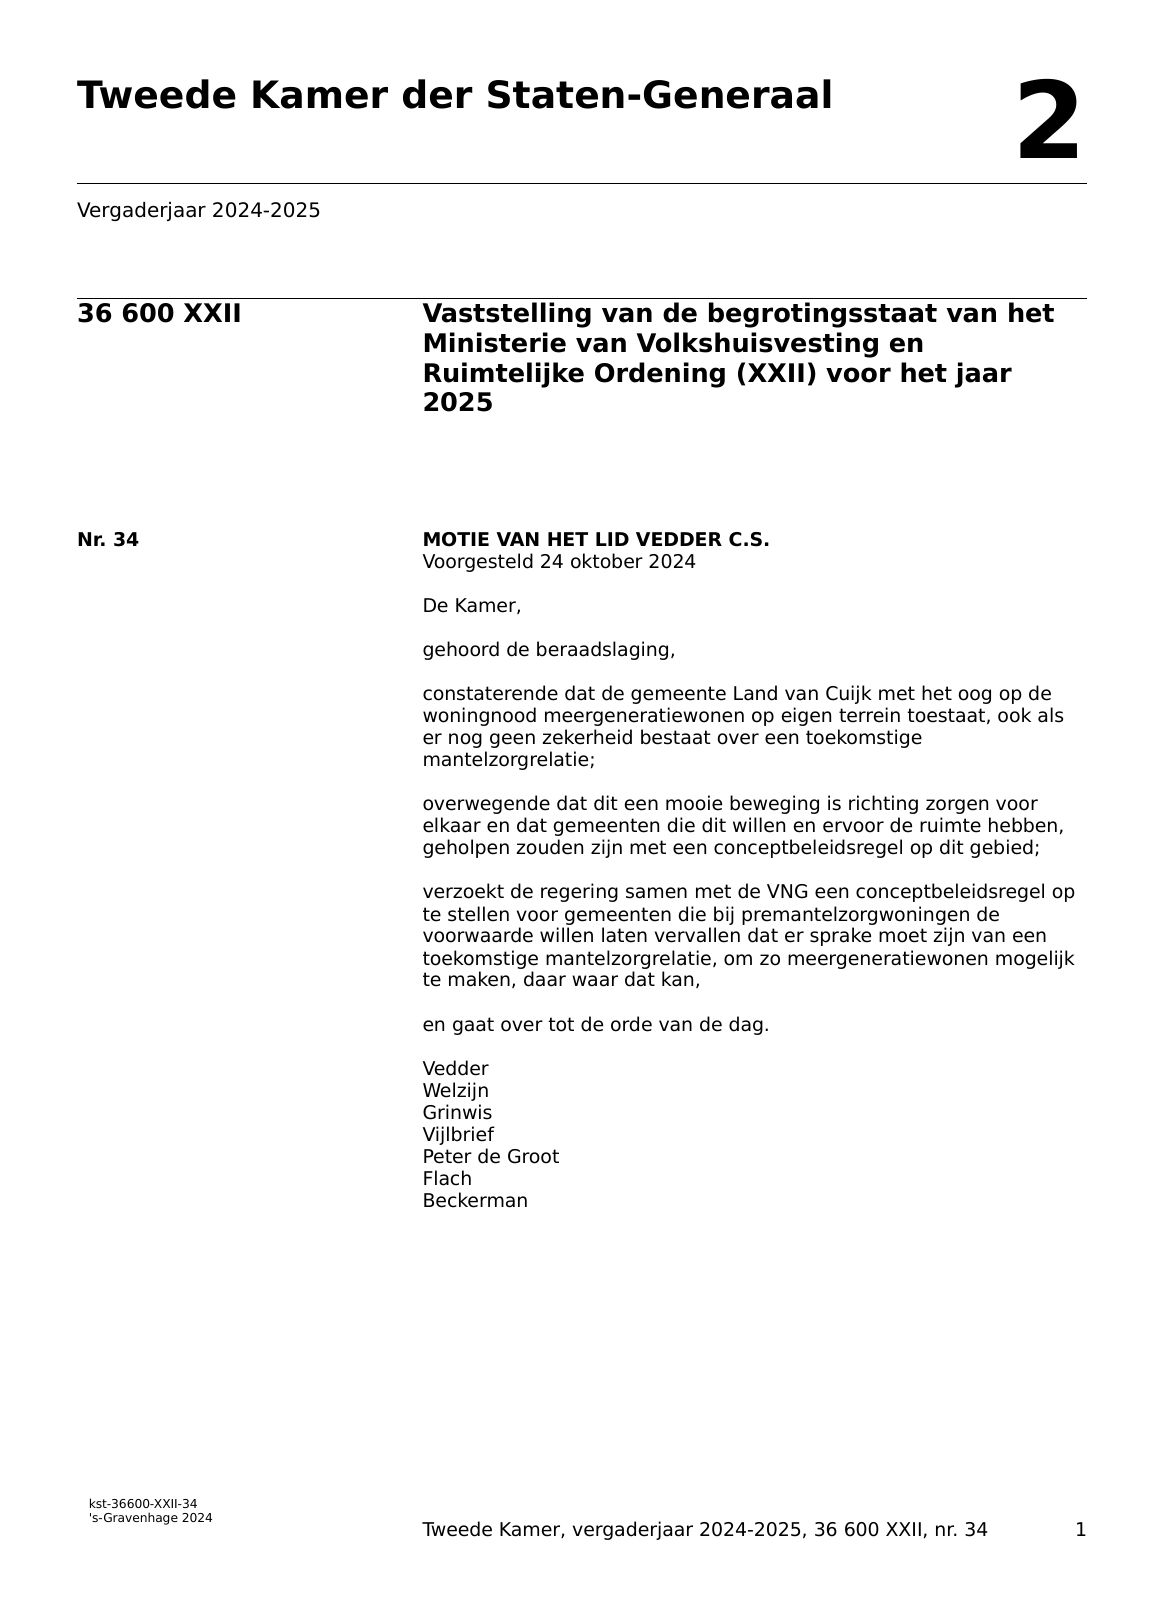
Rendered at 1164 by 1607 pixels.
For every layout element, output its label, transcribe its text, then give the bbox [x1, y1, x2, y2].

text Voorgesteld 24 oktober 2024 [422, 551, 1087, 573]
text Grinwis [422, 1102, 1087, 1124]
table_header 2 [886, 59, 1087, 183]
text constaterende dat de gemeente Land van Cuijk met het oog op de woningnood meergeneratiewonen op eigen terrein toestaat, ook als er nog geen zekerheid bestaat over een toekomstige mantelzorgrelatie; [422, 683, 1087, 771]
text Beckerman [422, 1189, 1087, 1212]
text kst-36600-XXII-34 [88, 1497, 323, 1511]
text 's-Gravenhage 2024 [88, 1511, 323, 1525]
text Vijlbrief [422, 1124, 1087, 1146]
subtitle 36 600 XXII Vaststelling van de begrotingsstaat van het Ministerie van Volkshuisvesting en Ruimtelijke Ordening (XXII) voor het jaar 2025 [77, 299, 1087, 418]
text Vedder [422, 1058, 1087, 1080]
text De Kamer, [422, 595, 1087, 617]
text verzoekt de regering samen met de VNG een conceptbeleidsregel op te stellen voor gemeenten die bij premantelzorgwoningen de voorwaarde willen laten vervallen dat er sprake moet zijn van een toekomstige mantelzorgrelatie, om zo meergeneratiewonen mogelijk te maken, daar waar dat kan, [422, 881, 1087, 991]
table_cell Vergaderjaar 2024-2025 [77, 184, 1087, 298]
text en gaat over tot de orde van de dag. [422, 1013, 1087, 1036]
subtitle Nr. 34 MOTIE VAN HET LID VEDDER C.S. [77, 529, 1087, 551]
text Peter de Groot [422, 1146, 1087, 1168]
text overwegende dat dit een mooie beweging is richting zorgen voor elkaar en dat gemeenten die dit willen en ervoor de ruimte hebben, geholpen zouden zijn met een conceptbeleidsregel op dit gebied; [422, 793, 1087, 859]
table_header Tweede Kamer der Staten-Generaal [77, 59, 886, 183]
text Flach [422, 1168, 1087, 1189]
text Welzijn [422, 1080, 1087, 1102]
text gehoord de beraadslaging, [422, 639, 1087, 661]
